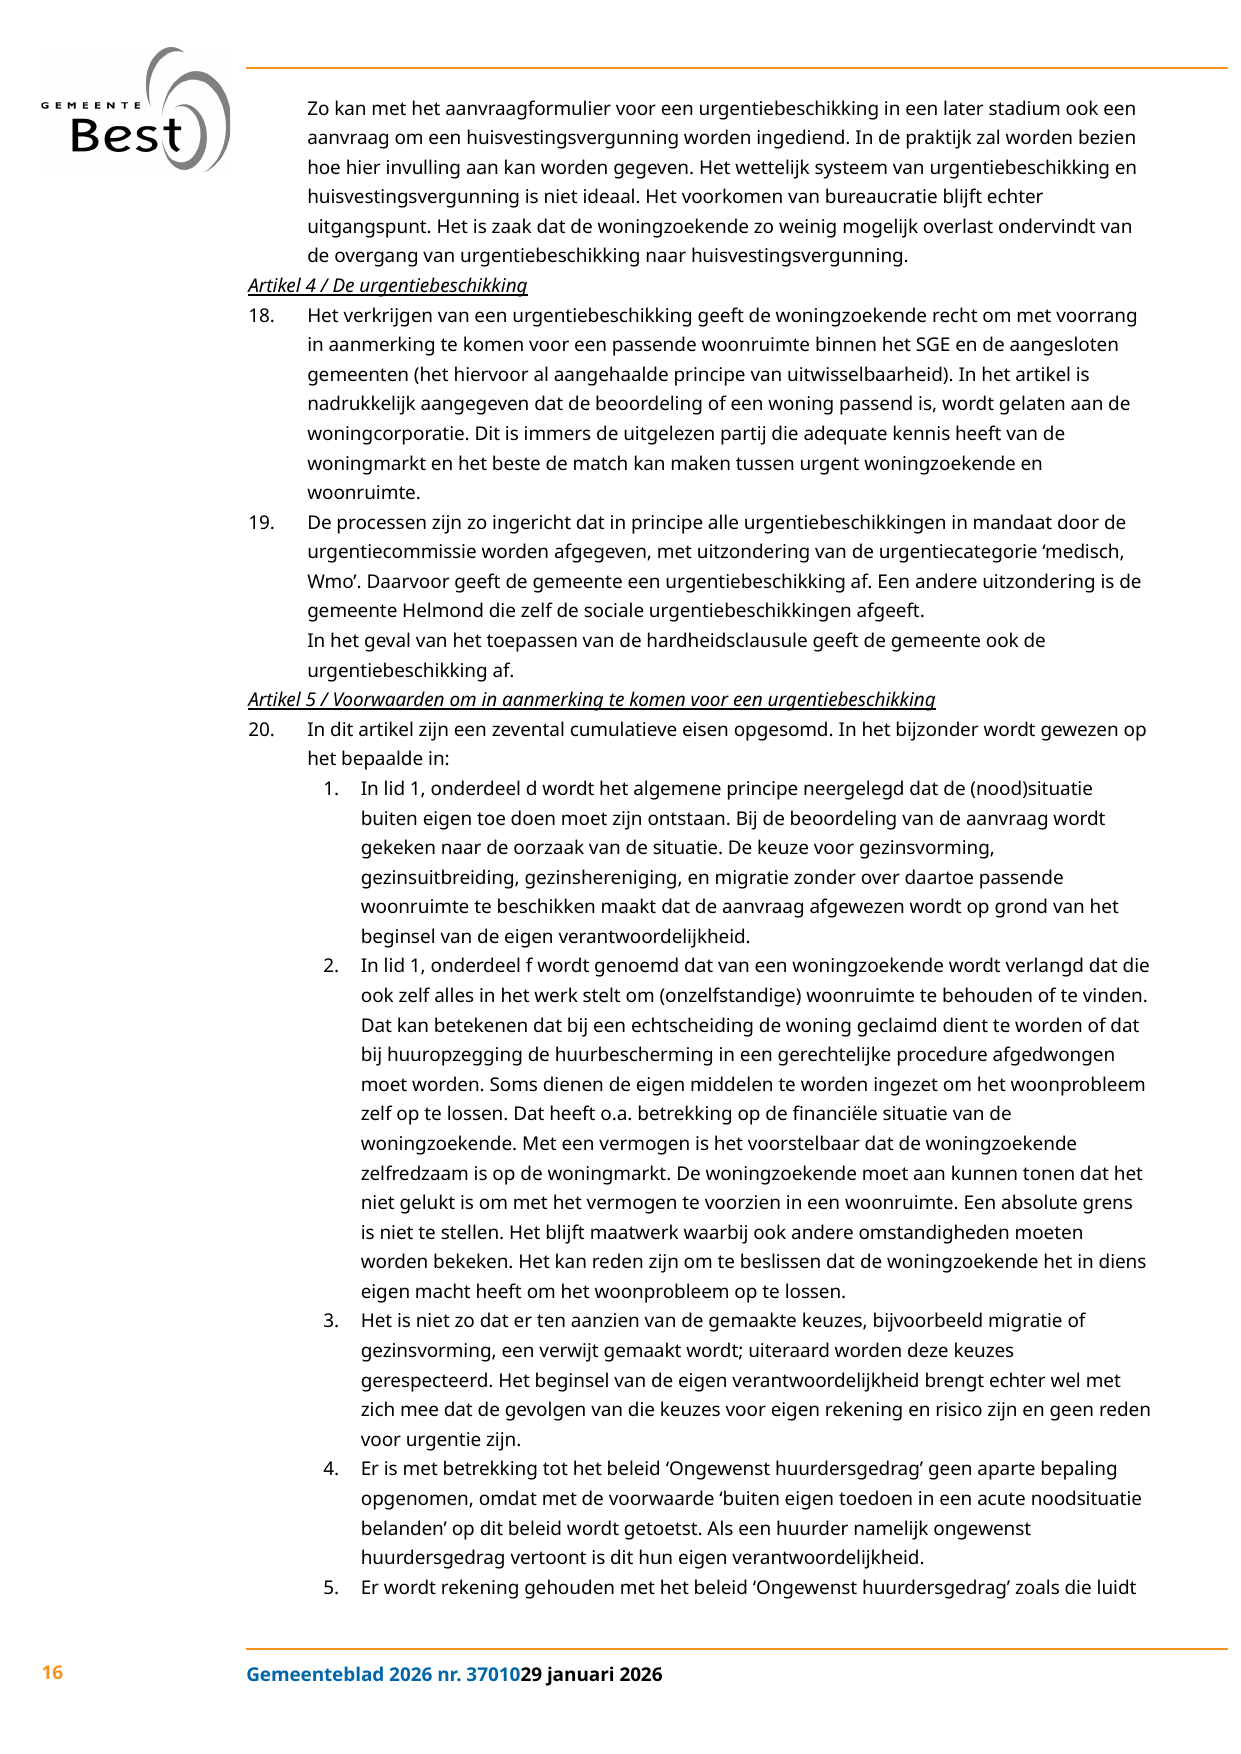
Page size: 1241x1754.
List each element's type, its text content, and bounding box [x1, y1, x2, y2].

picture [41, 47, 231, 172]
list De processen zijn zo ingericht dat in principe alle urgentiebeschikkingen in mandaat door de urgentiecommissie worden afgegeven, met uitzondering van de urgentiecategorie ‘medisch, Wmo’. Daarvoor geeft de gemeente een urgentiebeschikking af. Een andere uitzondering is de gemeente Helmond die zelf de sociale urgentiebeschikkingen afgeeft. [248, 509, 1152, 623]
text Artikel 5 / Voorwaarden om in aanmerking te komen voor een urgentiebeschikking [248, 686, 1152, 712]
list In het geval van het toepassen van de hardheidsclausule geeft de gemeente ook de urgentiebeschikking af. [248, 627, 1152, 683]
list Zo kan met het aanvraagformulier voor een urgentiebeschikking in een later stadium ook een aanvraag om een huisvestingsvergunning worden ingediend. In de praktijk zal worden bezien hoe hier invulling aan kan worden gegeven. Het wettelijk systeem van urgentiebeschikking en huisvestingsvergunning is niet ideaal. Het voorkomen van bureaucratie blijft echter uitgangspunt. Het is zaak dat de woningzoekende zo weinig mogelijk overlast ondervindt van de overgang van urgentiebeschikking naar huisvestingsvergunning. [248, 95, 1152, 268]
list Er is met betrekking tot het beleid ‘Ongewenst huurdersgedrag’ geen aparte bepaling opgenomen, omdat met de voorwaarde ‘buiten eigen toedoen in een acute noodsituatie belanden’ op dit beleid wordt getoetst. Als een huurder namelijk ongewenst huurdersgedrag vertoont is dit hun eigen verantwoordelijkheid. [323, 1456, 1152, 1570]
text Artikel 4 / De urgentiebeschikking [248, 272, 1152, 298]
list In lid 1, onderdeel d wordt het algemene principe neergelegd dat de (nood)situatie buiten eigen toe doen moet zijn ontstaan. Bij de beoordeling van de aanvraag wordt gekeken naar de oorzaak van de situatie. De keuze voor gezinsvorming, gezinsuitbreiding, gezinshereniging, en migratie zonder over daartoe passende woonruimte te beschikken maakt dat de aanvraag afgewezen wordt op grond van het beginsel van de eigen verantwoordelijkheid. [323, 775, 1152, 949]
list Het is niet zo dat er ten aanzien van de gemaakte keuzes, bijvoorbeeld migratie of gezinsvorming, een verwijt gemaakt wordt; uiteraard worden deze keuzes gerespecteerd. Het beginsel van de eigen verantwoordelijkheid brengt echter wel met zich mee dat de gevolgen van die keuzes voor eigen rekening en risico zijn en geen reden voor urgentie zijn. [323, 1308, 1152, 1452]
list Er wordt rekening gehouden met het beleid ‘Ongewenst huurdersgedrag’ zoals die luidt [323, 1574, 1152, 1600]
list Het verkrijgen van een urgentiebeschikking geeft de woningzoekende recht om met voorrang in aanmerking te komen voor een passende woonruimte binnen het SGE en de aangesloten gemeenten (het hiervoor al aangehaalde principe van uitwisselbaarheid). In het artikel is nadrukkelijk aangegeven dat de beoordeling of een woning passend is, wordt gelaten aan de woningcorporatie. Dit is immers de uitgelezen partij die adequate kennis heeft van de woningmarkt en het beste de match kan maken tussen urgent woningzoekende en woonruimte. [248, 302, 1152, 505]
list In dit artikel zijn een zevental cumulatieve eisen opgesomd. In het bijzonder wordt gewezen op het bepaalde in: [248, 716, 1152, 771]
list In lid 1, onderdeel f wordt genoemd dat van een woningzoekende wordt verlangd dat die ook zelf alles in het werk stelt om (onzelfstandige) woonruimte te behouden of te vinden. Dat kan betekenen dat bij een echtscheiding de woning geclaimd dient te worden of dat bij huuropzegging de huurbescherming in een gerechtelijke procedure afgedwongen moet worden. Soms dienen de eigen middelen te worden ingezet om het woonprobleem zelf op te lossen. Dat heeft o.a. betrekking op de financiële situatie van de woningzoekende. Met een vermogen is het voorstelbaar dat de woningzoekende zelfredzaam is op de woningmarkt. De woningzoekende moet aan kunnen tonen dat het niet gelukt is om met het vermogen te voorzien in een woonruimte. Een absolute grens is niet te stellen. Het blijft maatwerk waarbij ook andere omstandigheden moeten worden bekeken. Het kan reden zijn om te beslissen dat de woningzoekende het in diens eigen macht heeft om het woonprobleem op te lossen. [323, 953, 1152, 1304]
